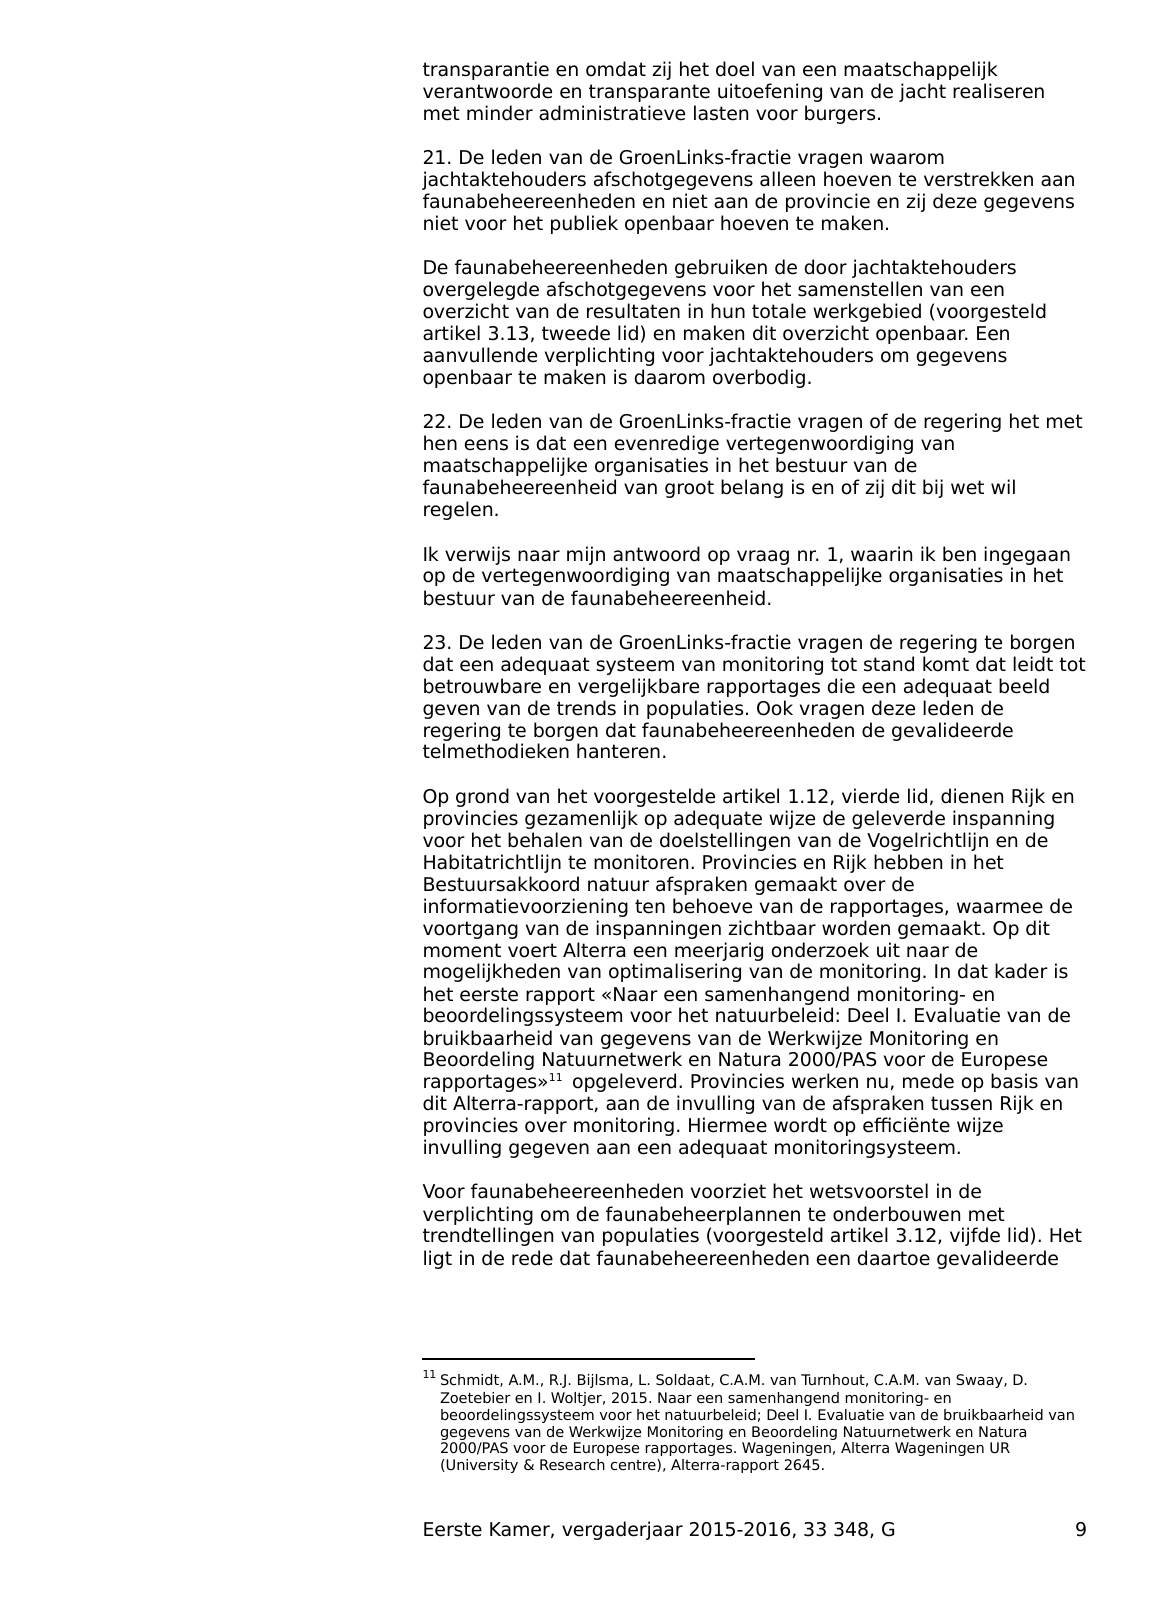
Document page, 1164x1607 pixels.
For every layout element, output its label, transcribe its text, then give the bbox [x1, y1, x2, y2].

text Ik verwijs naar mijn antwoord op vraag nr. 1, waarin ik ben ingegaan op de vertegenwoordiging van maatschappelijke organisaties in het bestuur van de faunabeheereenheid. [422, 543, 1087, 609]
text Op grond van het voorgestelde artikel 1.12, vierde lid, dienen Rijk en provincies gezamenlijk op adequate wijze de geleverde inspanning voor het behalen van de doelstellingen van de Vogelrichtlijn en de Habitatrichtlijn te monitoren. Provincies en Rijk hebben in het Bestuursakkoord natuur afspraken gemaakt over de informatievoorziening ten behoeve van de rapportages, waarmee de voortgang van de inspanningen zichtbaar worden gemaakt. Op dit moment voert Alterra een meerjarig onderzoek uit naar de mogelijkheden van optimalisering van de monitoring. In dat kader is het eerste rapport «Naar een samenhangend monitoring- en beoordelingssysteem voor het natuurbeleid: Deel I. Evaluatie van de bruikbaarheid van gegevens van de Werkwijze Monitoring en Beoordeling Natuurnetwerk en Natura 2000/PAS voor de Europese rapportages» opgeleverd. Provincies werken nu, mede op basis van dit Alterra-rapport, aan de invulling van de afspraken tussen Rijk en provincies over monitoring. Hiermee wordt op efficiënte wijze invulling gegeven aan een adequaat monitoringsysteem. [422, 786, 1087, 1159]
text De faunabeheereenheden gebruiken de door jachtaktehouders overgelegde afschotgegevens voor het samenstellen van een overzicht van de resultaten in hun totale werkgebied (voorgesteld artikel 3.13, tweede lid) en maken dit overzicht openbaar. Een aanvullende verplichting voor jachtaktehouders om gegevens openbaar te maken is daarom overbodig. [422, 257, 1087, 389]
text Voor faunabeheereenheden voorziet het wetsvoorstel in de verplichting om de faunabeheerplannen te onderbouwen met trendtellingen van populaties (voorgesteld artikel 3.12, vijfde lid). Het ligt in de rede dat faunabeheereenheden een daartoe gevalideerde [422, 1181, 1087, 1269]
text 23. De leden van de GroenLinks-fractie vragen de regering te borgen dat een adequaat systeem van monitoring tot stand komt dat leidt tot betrouwbare en vergelijkbare rapportages die een adequaat beeld geven van de trends in populaties. Ook vragen deze leden de regering te borgen dat faunabeheereenheden de gevalideerde telmethodieken hanteren. [422, 632, 1087, 763]
text Schmidt, A.M., R.J. Bijlsma, L. Soldaat, C.A.M. van Turnhout, C.A.M. van Swaay, D. Zoetebier en I. Woltjer, 2015. Naar een samenhangend monitoring- en beoordelingssysteem voor het natuurbeleid; Deel I. Evaluatie van de bruikbaarheid van gegevens van de Werkwijze Monitoring en Beoordeling Natuurnetwerk en Natura 2000/PAS voor de Europese rapportages. Wageningen, Alterra Wageningen UR (University & Research centre), Alterra-rapport 2645. [422, 1368, 1087, 1474]
text 21. De leden van de GroenLinks-fractie vragen waarom jachtaktehouders afschotgegevens alleen hoeven te verstrekken aan faunabeheereenheden en niet aan de provincie en zij deze gegevens niet voor het publiek openbaar hoeven te maken. [422, 147, 1087, 235]
text 22. De leden van de GroenLinks-fractie vragen of de regering het met hen eens is dat een evenredige vertegenwoordiging van maatschappelijke organisaties in het bestuur van de faunabeheereenheid van groot belang is en of zij dit bij wet wil regelen. [422, 411, 1087, 521]
text transparantie en omdat zij het doel van een maatschappelijk verantwoorde en transparante uitoefening van de jacht realiseren met minder administratieve lasten voor burgers. [422, 59, 1087, 125]
